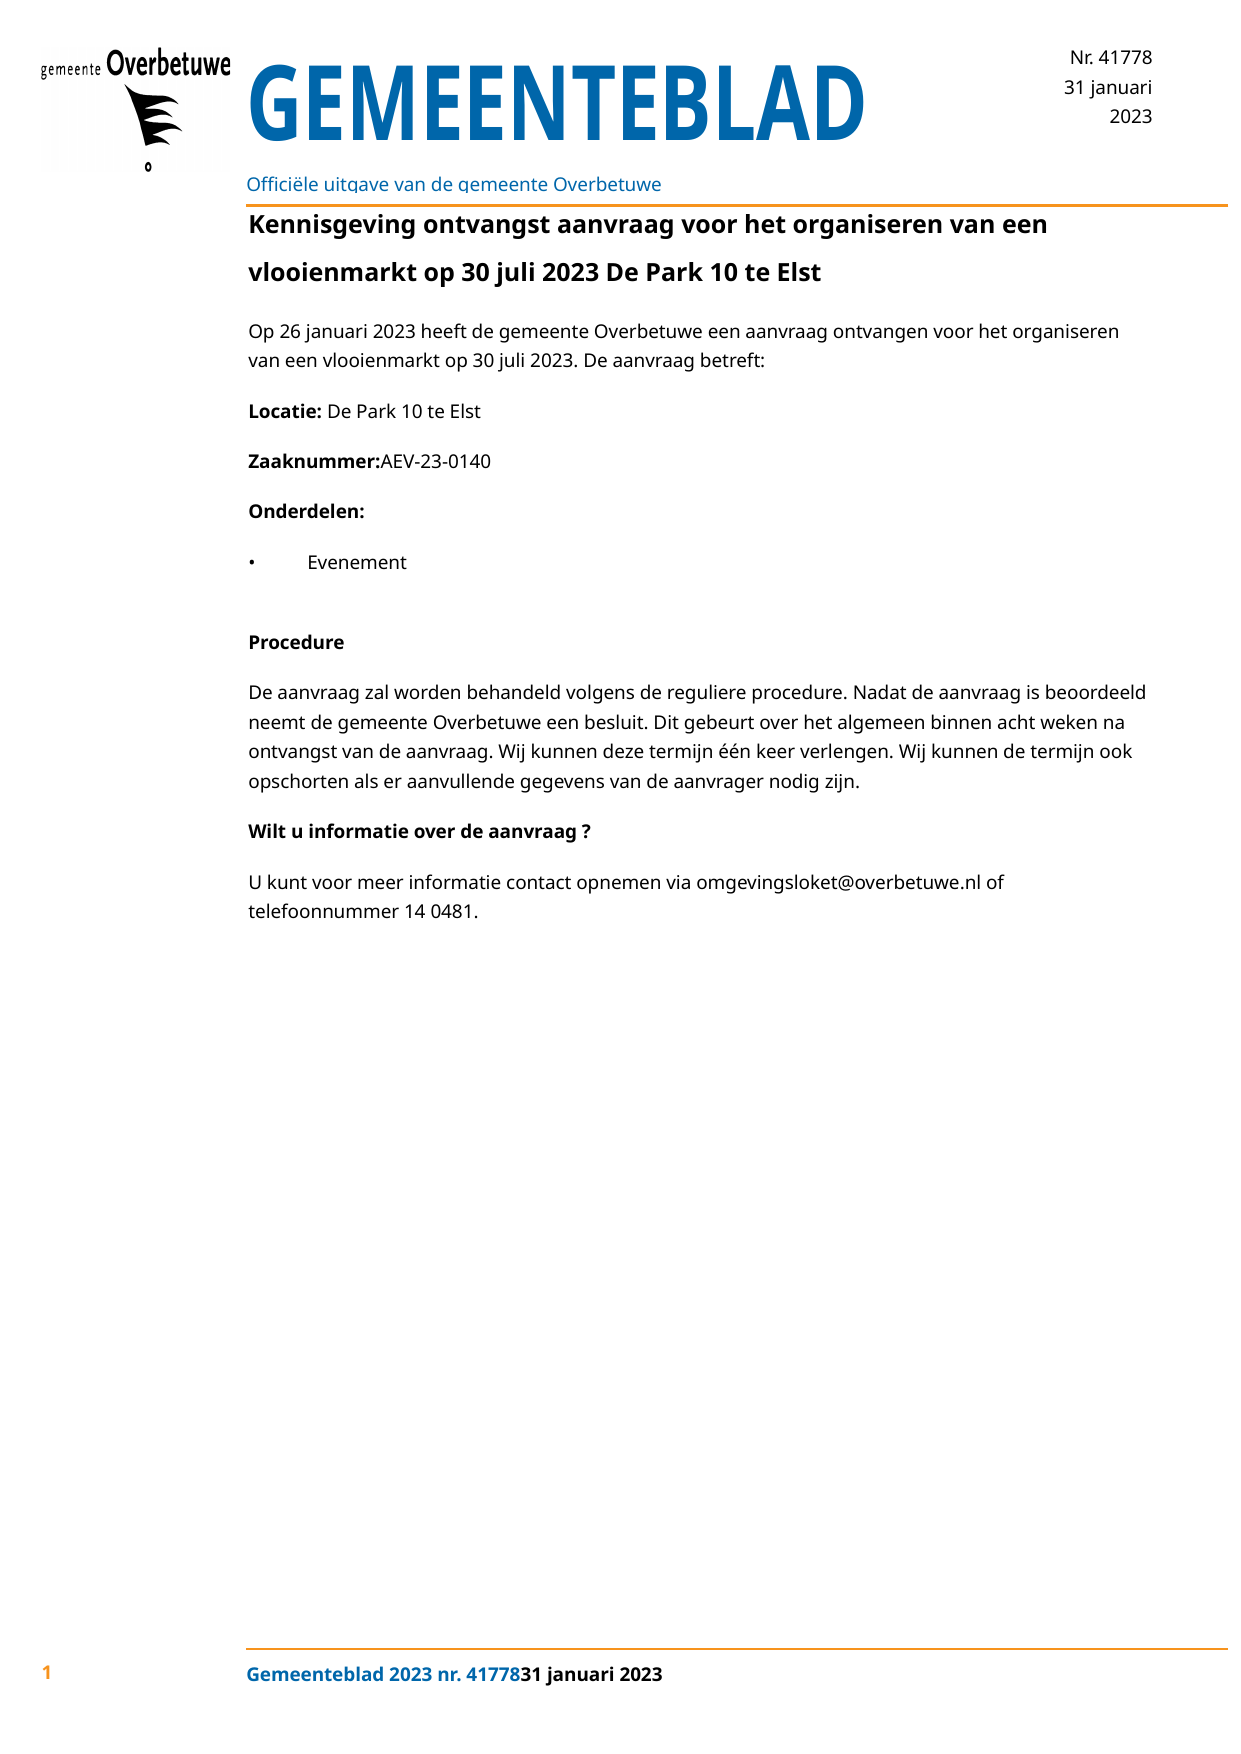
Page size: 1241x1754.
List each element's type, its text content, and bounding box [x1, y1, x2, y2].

text Kennisgeving ontvangst aanvraag voor het organiseren van een vlooienmarkt op 30 juli 2023 De Park 10 te Elst [248, 207, 1152, 288]
text Locatie: De Park 10 te Elst [248, 398, 1152, 424]
text Onderdelen: [248, 499, 1152, 524]
text U kunt voor meer informatie contact opnemen via omgevingsloket@overbetuwe.nl of telefoonnummer 14 0481. [248, 869, 1152, 924]
picture [41, 47, 231, 172]
text Op 26 januari 2023 heeft de gemeente Overbetuwe een aanvraag ontvangen voor het organiseren van een vlooienmarkt op 30 juli 2023. De aanvraag betreft: [248, 318, 1152, 373]
list Evenement [248, 549, 1152, 575]
text Procedure [248, 629, 1152, 655]
text Zaaknummer:AEV-23-0140 [248, 448, 1152, 474]
text Wilt u informatie over de aanvraag ? [248, 819, 1152, 844]
text De aanvraag zal worden behandeld volgens de reguliere procedure. Nadat de aanvraag is beoordeeld neemt de gemeente Overbetuwe een besluit. Dit gebeurt over het algemeen binnen acht weken na ontvangst van de aanvraag. Wij kunnen deze termijn één keer verlengen. Wij kunnen de termijn ook opschorten als er aanvullende gegevens van de aanvrager nodig zijn. [248, 679, 1152, 794]
